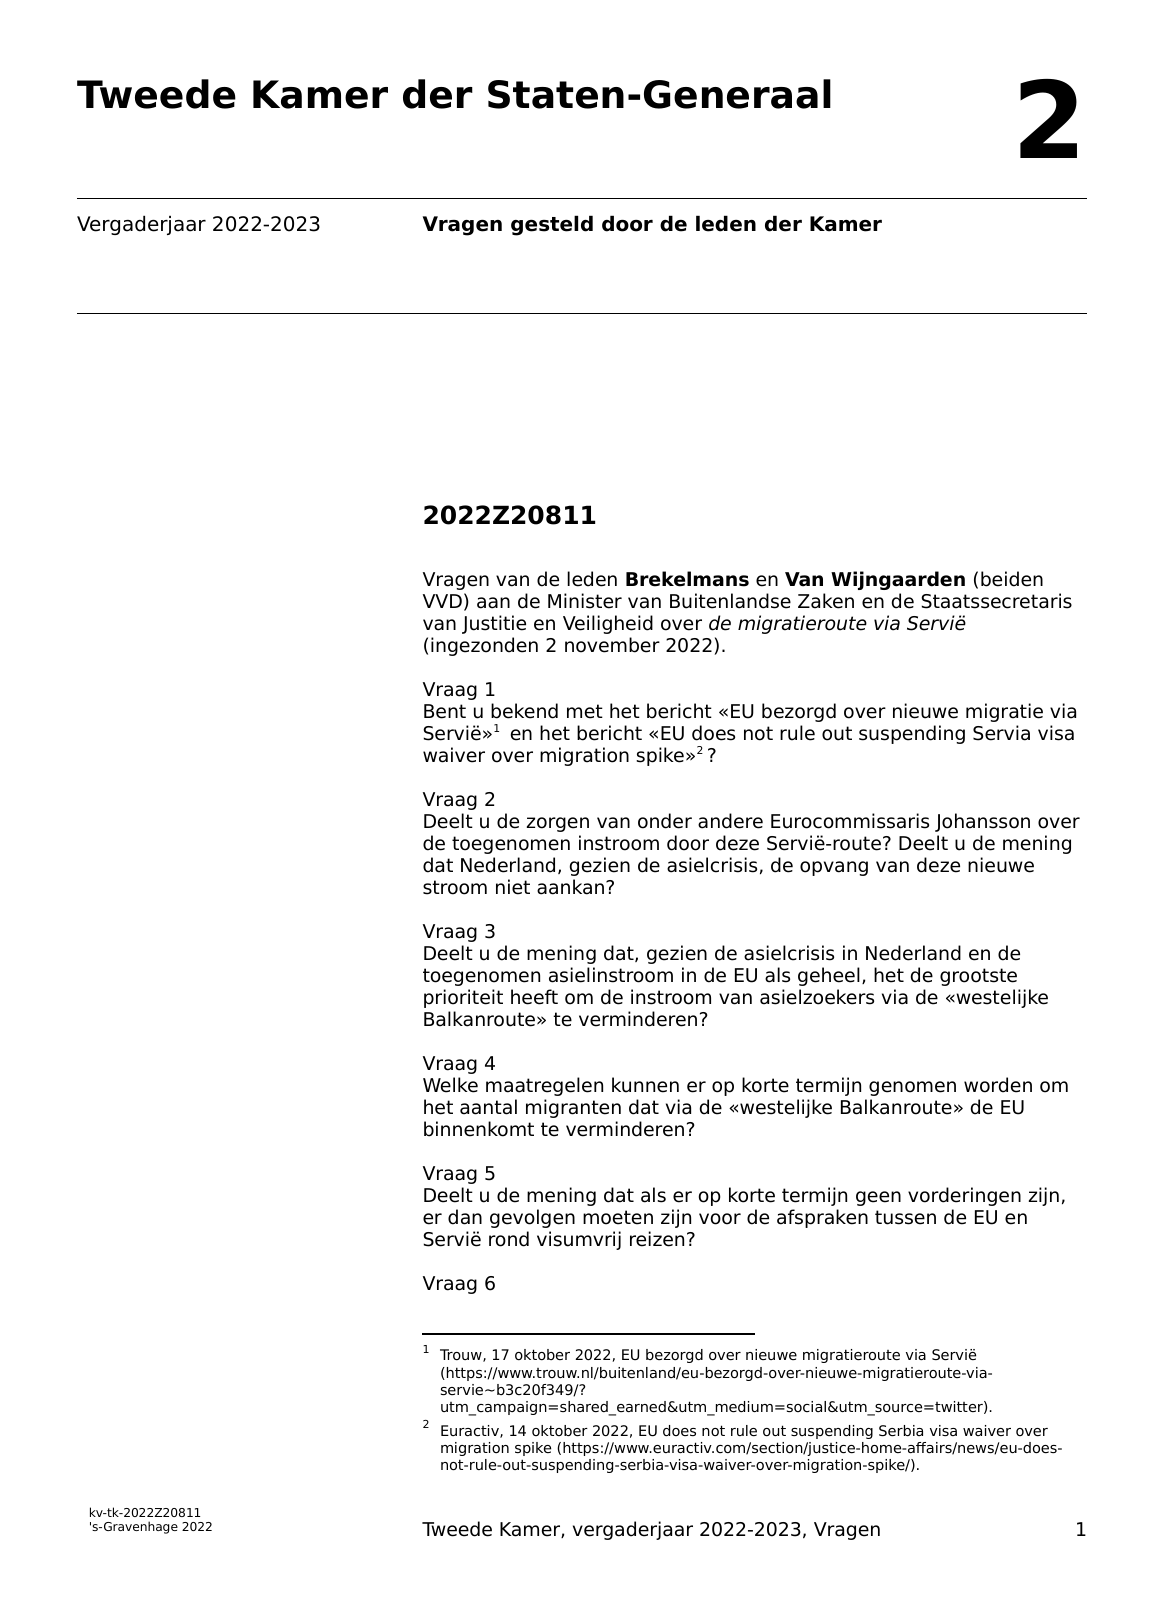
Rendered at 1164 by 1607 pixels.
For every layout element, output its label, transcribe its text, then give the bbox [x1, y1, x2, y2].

text Vraag 2 [422, 789, 1087, 811]
text kv-tk-2022Z20811 [88, 1506, 323, 1520]
text Vraag 5 [422, 1163, 1087, 1185]
text Vraag 3 [422, 921, 1087, 943]
table_header 2 [886, 59, 1087, 198]
text Euractiv, 14 oktober 2022, EU does not rule out suspending Serbia visa waiver over migration spike (https://www.euractiv.com/section/justice-home-affairs/news/eu-does-not-rule-out-suspending-serbia-visa-waiver-over-migration-spike/). [422, 1418, 1087, 1474]
text Vraag 4 [422, 1053, 1087, 1075]
table_header Tweede Kamer der Staten-Generaal [77, 59, 886, 198]
text Deelt u de mening dat als er op korte termijn geen vorderingen zijn, er dan gevolgen moeten zijn voor de afspraken tussen de EU en Servië rond visumvrij reizen? [422, 1185, 1087, 1251]
text 2022Z20811 [422, 501, 1087, 531]
text Vraag 1 [422, 679, 1087, 701]
text Deelt u de zorgen van onder andere Eurocommissaris Johansson over de toegenomen instroom door deze Servië-route? Deelt u de mening dat Nederland, gezien de asielcrisis, de opvang van deze nieuwe stroom niet aankan? [422, 811, 1087, 899]
text Deelt u de mening dat, gezien de asielcrisis in Nederland en de toegenomen asielinstroom in de EU als geheel, het de grootste prioriteit heeft om de instroom van asielzoekers via de «westelijke Balkanroute» te verminderen? [422, 943, 1087, 1031]
text Welke maatregelen kunnen er op korte termijn genomen worden om het aantal migranten dat via de «westelijke Balkanroute» de EU binnenkomt te verminderen? [422, 1075, 1087, 1141]
text 's-Gravenhage 2022 [88, 1520, 323, 1534]
text Vraag 6 [422, 1273, 1087, 1295]
table_cell Vragen gesteld door de leden der Kamer [422, 199, 1087, 313]
text Vragen van de leden Brekelmans en Van Wijngaarden (beiden VVD) aan de Minister van Buitenlandse Zaken en de Staatssecretaris van Justitie en Veiligheid over de migratieroute via Servië (ingezonden 2 november 2022). [422, 569, 1087, 657]
text Trouw, 17 oktober 2022, EU bezorgd over nieuwe migratieroute via Servië (https://www.trouw.nl/buitenland/eu-bezorgd-over-nieuwe-migratieroute-via-servie~b3c20f349/?utm_campaign=shared_earned&utm_medium=social&utm_source=twitter). [422, 1343, 1087, 1416]
text Bent u bekend met het bericht «EU bezorgd over nieuwe migratie via Servië» en het bericht «EU does not rule out suspending Servia visa waiver over migration spike»? [422, 701, 1087, 767]
table_cell Vergaderjaar 2022-2023 [77, 199, 422, 313]
